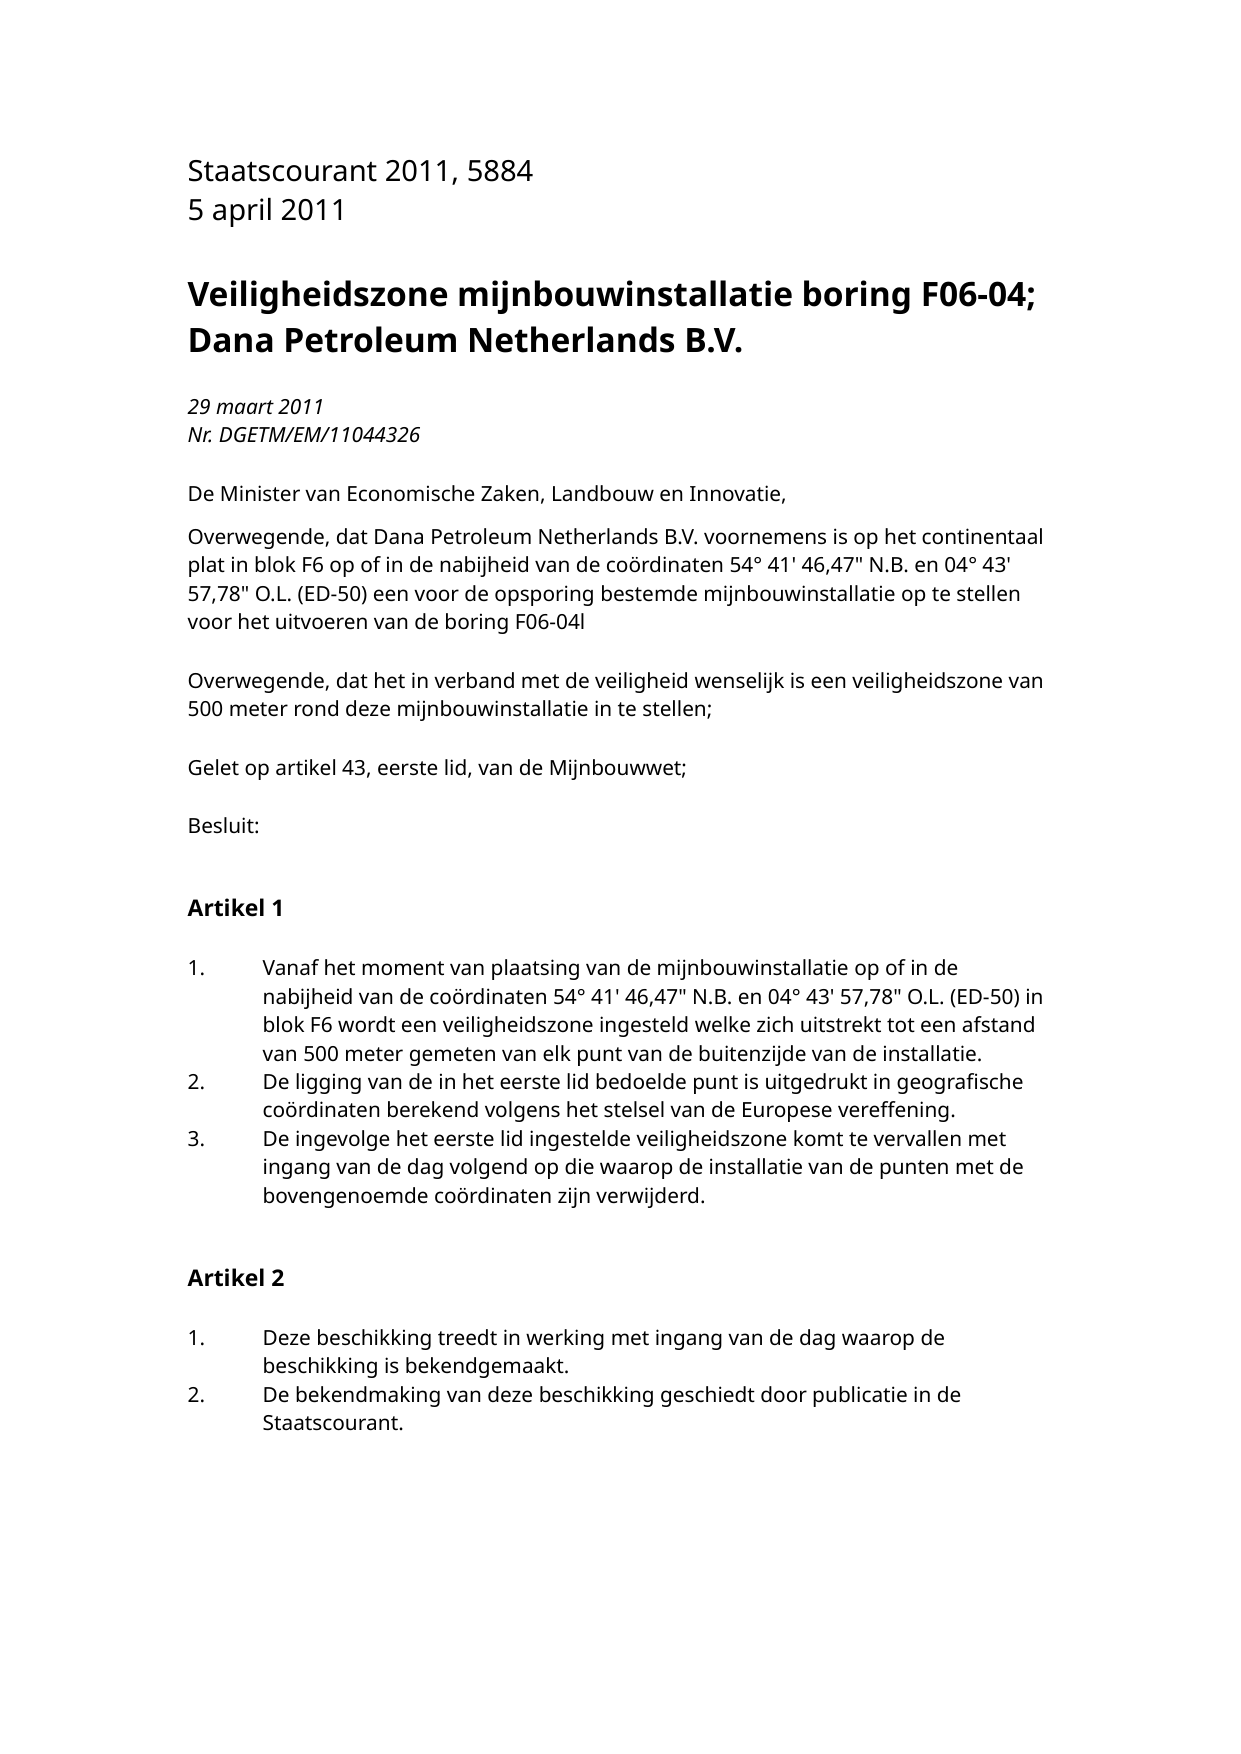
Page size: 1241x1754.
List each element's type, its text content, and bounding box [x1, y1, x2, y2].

list De bekendmaking van deze beschikking geschiedt door publicatie in de Staatscourant. [187, 1380, 1053, 1437]
text Overwegende, dat Dana Petroleum Netherlands B.V. voornemens is op het continentaal plat in blok F6 op of in de nabijheid van de coördinaten 54° 41' 46,47" N.B. en 04° 43' 57,78" O.L. (ED-50) een voor de opsporing bestemde mijnbouwinstallatie op te stellen voor het uitvoeren van de boring F06-04l [187, 522, 1053, 636]
text Gelet op artikel 43, eerste lid, van de Mijnbouwwet; [187, 753, 1053, 781]
list De ligging van de in het eerste lid bedoelde punt is uitgedrukt in geografische coördinaten berekend volgens het stelsel van de Europese vereffening. [187, 1067, 1053, 1124]
list Vanaf het moment van plaatsing van de mijnbouwinstallatie op of in de nabijheid van de coördinaten 54° 41' 46,47" N.B. en 04° 43' 57,78" O.L. (ED-50) in blok F6 wordt een veiligheidszone ingesteld welke zich uitstrekt tot een afstand van 500 meter gemeten van elk punt van de buitenzijde van de installatie. [187, 953, 1053, 1067]
subtitle Veiligheidszone mijnbouwinstallatie boring F06-04; Dana Petroleum Netherlands B.V. [187, 271, 1053, 362]
subtitle Artikel 1 [187, 892, 1053, 923]
text Overwegende, dat het in verband met de veiligheid wenselijk is een veiligheidszone van 500 meter rond deze mijnbouwinstallatie in te stellen; [187, 666, 1053, 723]
list Deze beschikking treedt in werking met ingang van de dag waarop de beschikking is bekendgemaakt. [187, 1323, 1053, 1380]
text 5 april 2011 [187, 190, 1053, 229]
subtitle Artikel 2 [187, 1262, 1053, 1293]
text De Minister van Economische Zaken, Landbouw en Innovatie, [187, 479, 1053, 507]
text Besluit: [187, 811, 1053, 840]
text Staatscourant 2011, 5884 [187, 150, 1053, 190]
list De ingevolge het eerste lid ingestelde veiligheidszone komt te vervallen met ingang van de dag volgend op die waarop de installatie van de punten met de bovengenoemde coördinaten zijn verwijderd. [187, 1124, 1053, 1209]
text Nr. DGETM/EM/11044326 [187, 420, 1053, 449]
text 29 maart 2011 [187, 392, 1053, 420]
